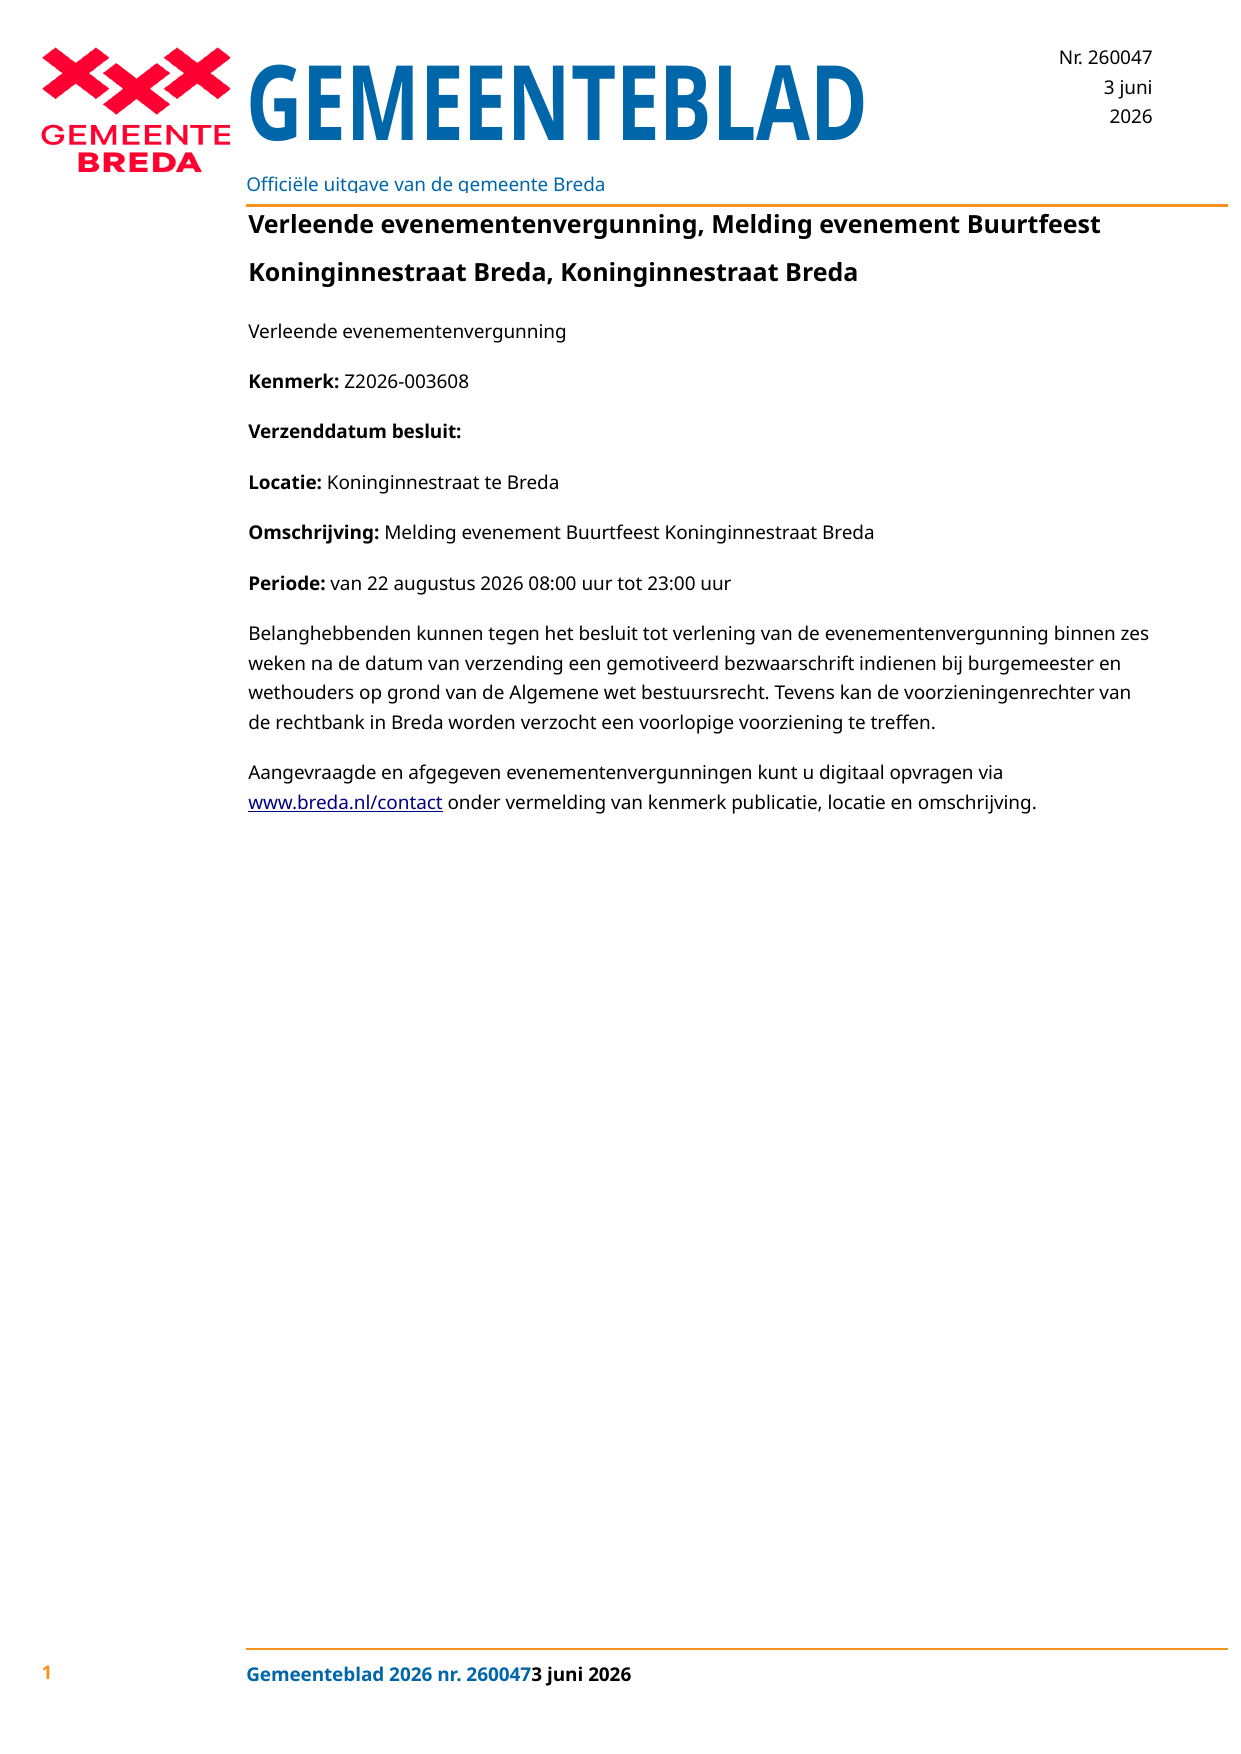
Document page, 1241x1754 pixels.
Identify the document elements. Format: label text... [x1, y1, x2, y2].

text Aangevraagde en afgegeven evenementenvergunningen kunt u digitaal opvragen via www.breda.nl/contact onder vermelding van kenmerk publicatie, locatie en omschrijving. [248, 759, 1152, 815]
text Verleende evenementenvergunning, Melding evenement Buurtfeest Koninginnestraat Breda, Koninginnestraat Breda [248, 207, 1152, 288]
text Periode: van 22 augustus 2026 08:00 uur tot 23:00 uur [248, 570, 1152, 596]
text Verleende evenementenvergunning [248, 318, 1152, 344]
text Verzenddatum besluit: [248, 419, 1152, 444]
text Locatie: Koninginnestraat te Breda [248, 469, 1152, 495]
picture [41, 47, 231, 172]
text Belanghebbenden kunnen tegen het besluit tot verlening van de evenementenvergunning binnen zes weken na de datum van verzending een gemotiveerd bezwaarschrift indienen bij burgemeester en wethouders op grond van de Algemene wet bestuursrecht. Tevens kan de voorzieningenrechter van de rechtbank in Breda worden verzocht een voorlopige voorziening te treffen. [248, 620, 1152, 735]
text Kenmerk: Z2026-003608 [248, 368, 1152, 394]
text Omschrijving: Melding evenement Buurtfeest Koninginnestraat Breda [248, 519, 1152, 545]
